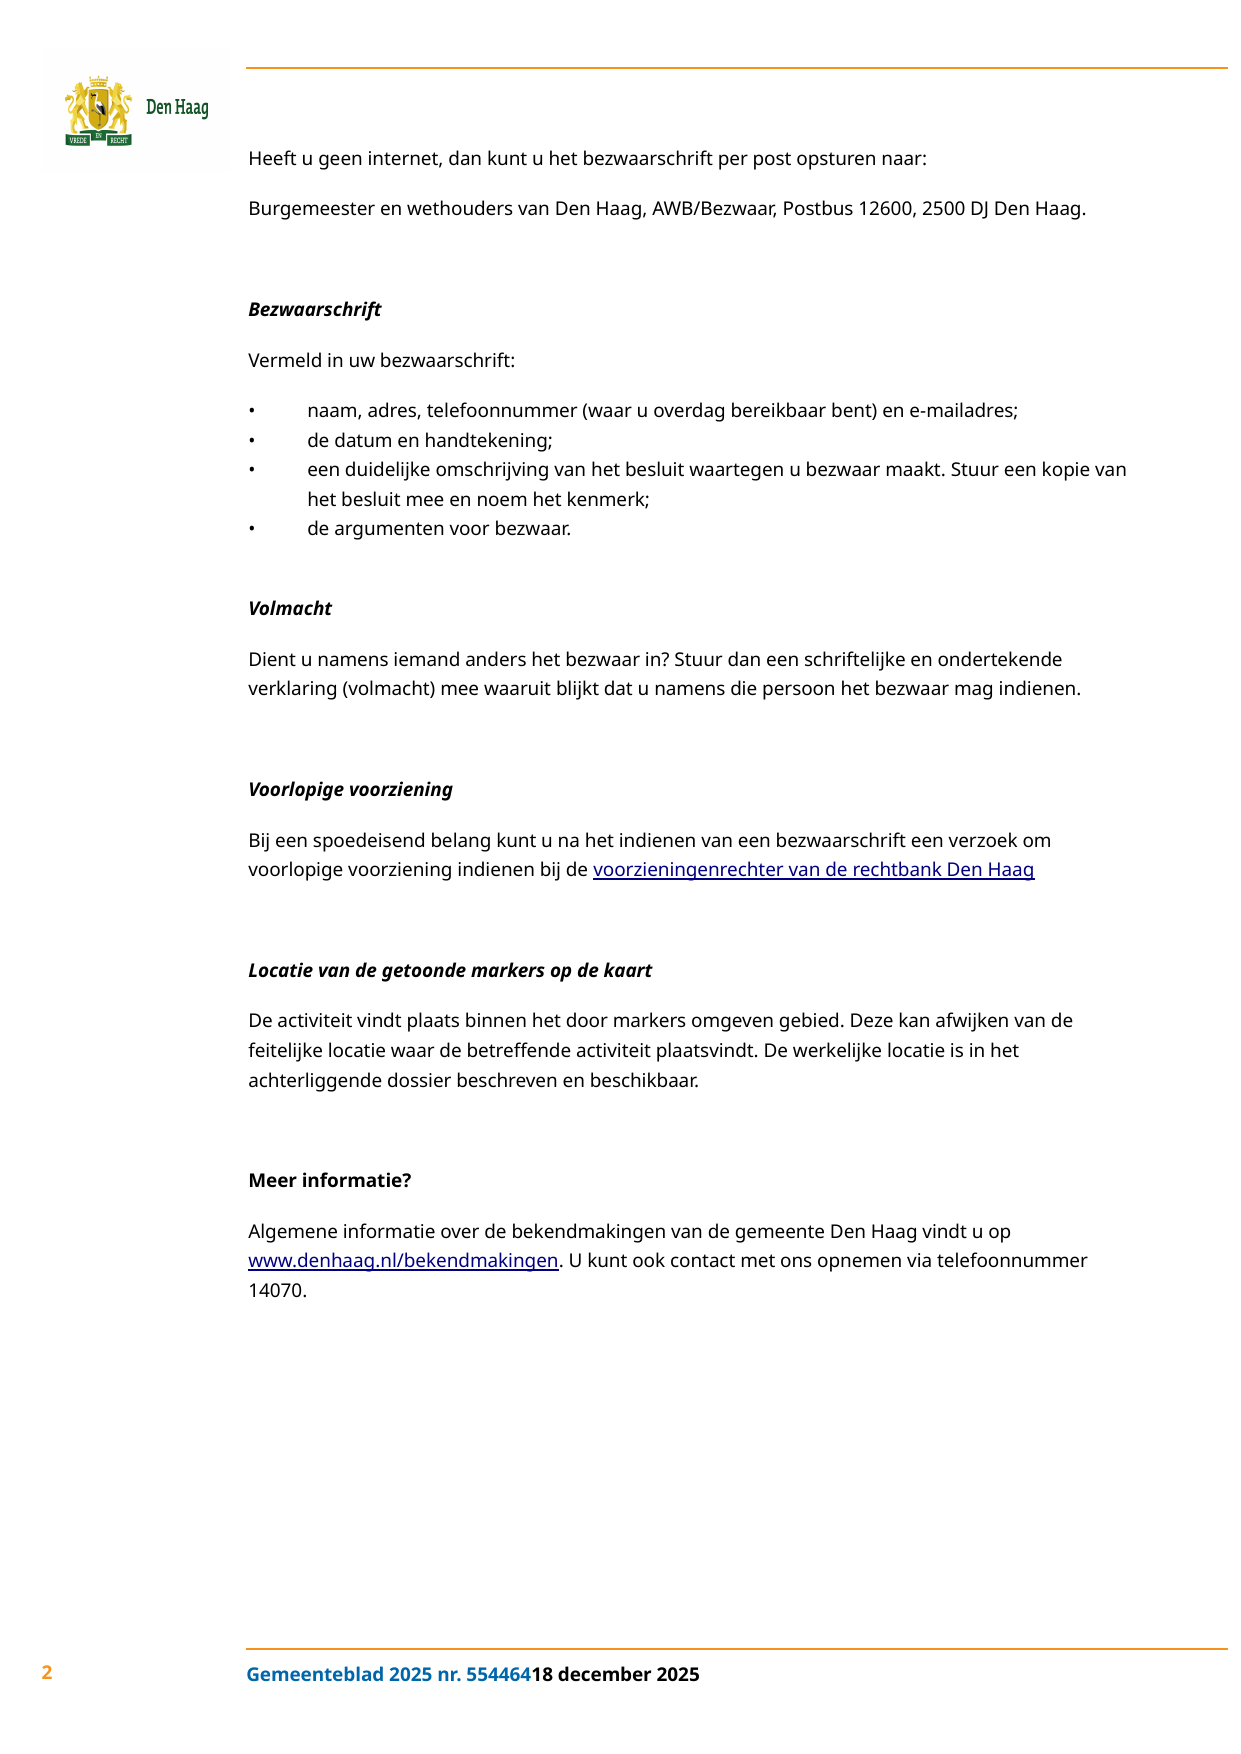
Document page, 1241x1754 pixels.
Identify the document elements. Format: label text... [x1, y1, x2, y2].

text Locatie van de getoonde markers op de kaart [248, 957, 1152, 983]
text Volmacht [248, 596, 1152, 621]
text Algemene informatie over de bekendmakingen van de gemeente Den Haag vindt u op www.denhaag.nl/bekendmakingen. U kunt ook contact met ons opnemen via telefoonnummer 14070. [248, 1218, 1152, 1303]
list een duidelijke omschrijving van het besluit waartegen u bezwaar maakt. Stuur een kopie van het besluit mee en noem het kenmerk; [248, 456, 1152, 512]
picture [41, 47, 231, 172]
list de argumenten voor bezwaar. [248, 516, 1152, 541]
text De activiteit vindt plaats binnen het door markers omgeven gebied. Deze kan afwijken van de feitelijke locatie waar de betreffende activiteit plaatsvindt. De werkelijke locatie is in het achterliggende dossier beschreven en beschikbaar. [248, 1008, 1152, 1093]
text Meer informatie? [248, 1168, 1152, 1193]
text Voorlopige voorziening [248, 776, 1152, 802]
list naam, adres, telefoonnummer (waar u overdag bereikbaar bent) en e-mailadres; [248, 397, 1152, 423]
text Heeft u geen internet, dan kunt u het bezwaarschrift per post opsturen naar: [248, 145, 1152, 171]
text Vermeld in uw bezwaarschrift: [248, 347, 1152, 373]
text Bij een spoedeisend belang kunt u na het indienen van een bezwaarschrift een verzoek om voorlopige voorziening indienen bij de voorzieningenrechter van de rechtbank Den Haag [248, 827, 1152, 882]
text Bezwaarschrift [248, 296, 1152, 322]
list de datum en handtekening; [248, 427, 1152, 453]
text Burgemeester en wethouders van Den Haag, AWB/Bezwaar, Postbus 12600, 2500 DJ Den Haag. [248, 196, 1152, 221]
text Dient u namens iemand anders het bezwaar in? Stuur dan een schriftelijke en ondertekende verklaring (volmacht) mee waaruit blijkt dat u namens die persoon het bezwaar mag indienen. [248, 646, 1152, 701]
